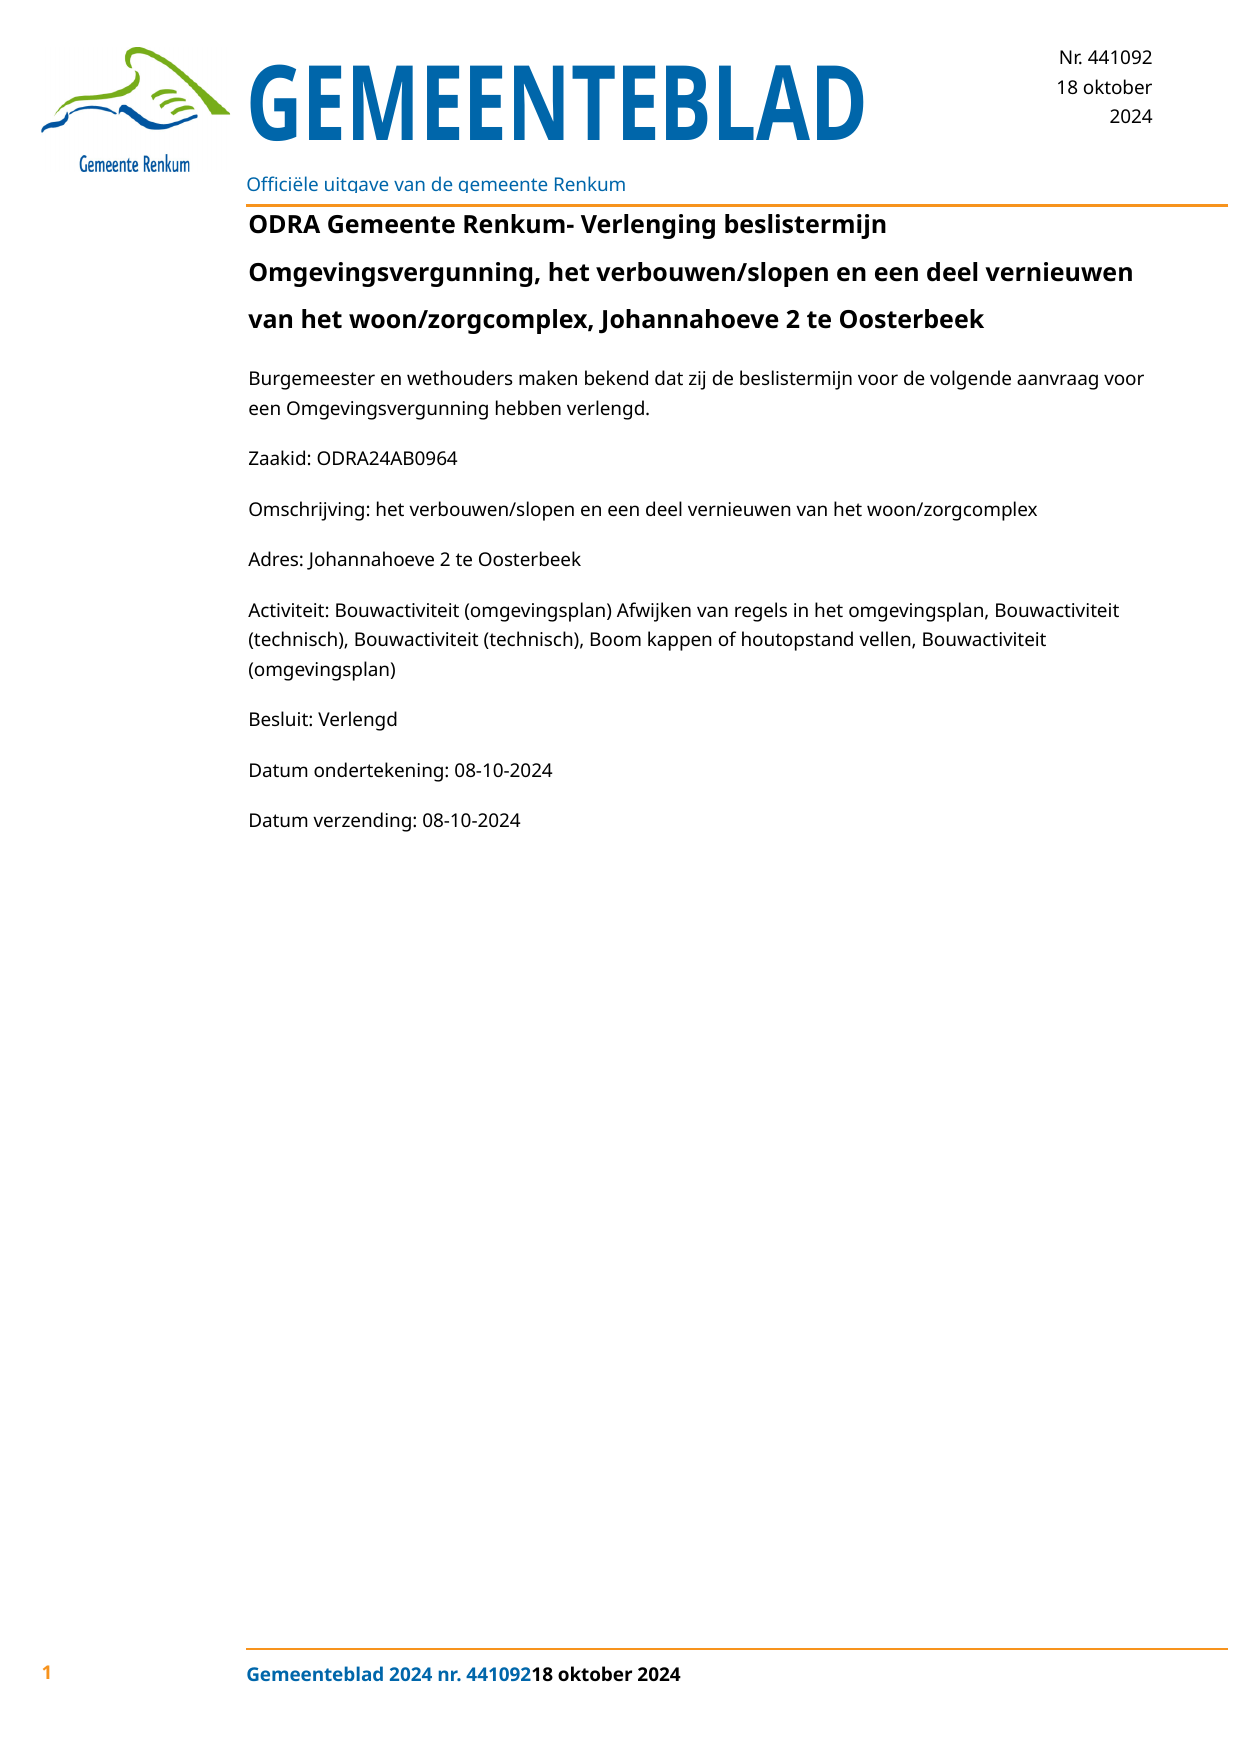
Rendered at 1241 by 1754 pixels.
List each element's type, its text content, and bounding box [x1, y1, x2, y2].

text Adres: Johannahoeve 2 te Oosterbeek [248, 546, 1152, 572]
text Datum verzending: 08-10-2024 [248, 807, 1152, 833]
text Besluit: Verlengd [248, 706, 1152, 732]
text ODRA Gemeente Renkum- Verlenging beslistermijn Omgevingsvergunning, het verbouwen/slopen en een deel vernieuwen van het woon/zorgcomplex, Johannahoeve 2 te Oosterbeek [248, 207, 1152, 336]
text Omschrijving: het verbouwen/slopen en een deel vernieuwen van het woon/zorgcomplex [248, 496, 1152, 522]
picture [41, 47, 231, 172]
text Datum ondertekening: 08-10-2024 [248, 757, 1152, 782]
text Zaakid: ODRA24AB0964 [248, 446, 1152, 471]
text Burgemeester en wethouders maken bekend dat zij de beslistermijn voor de volgende aanvraag voor een Omgevingsvergunning hebben verlengd. [248, 366, 1152, 421]
text Activiteit: Bouwactiviteit (omgevingsplan) Afwijken van regels in het omgevingsplan, Bouwactiviteit (technisch), Bouwactiviteit (technisch), Boom kappen of houtopstand vellen, Bouwactiviteit (omgevingsplan) [248, 597, 1152, 682]
